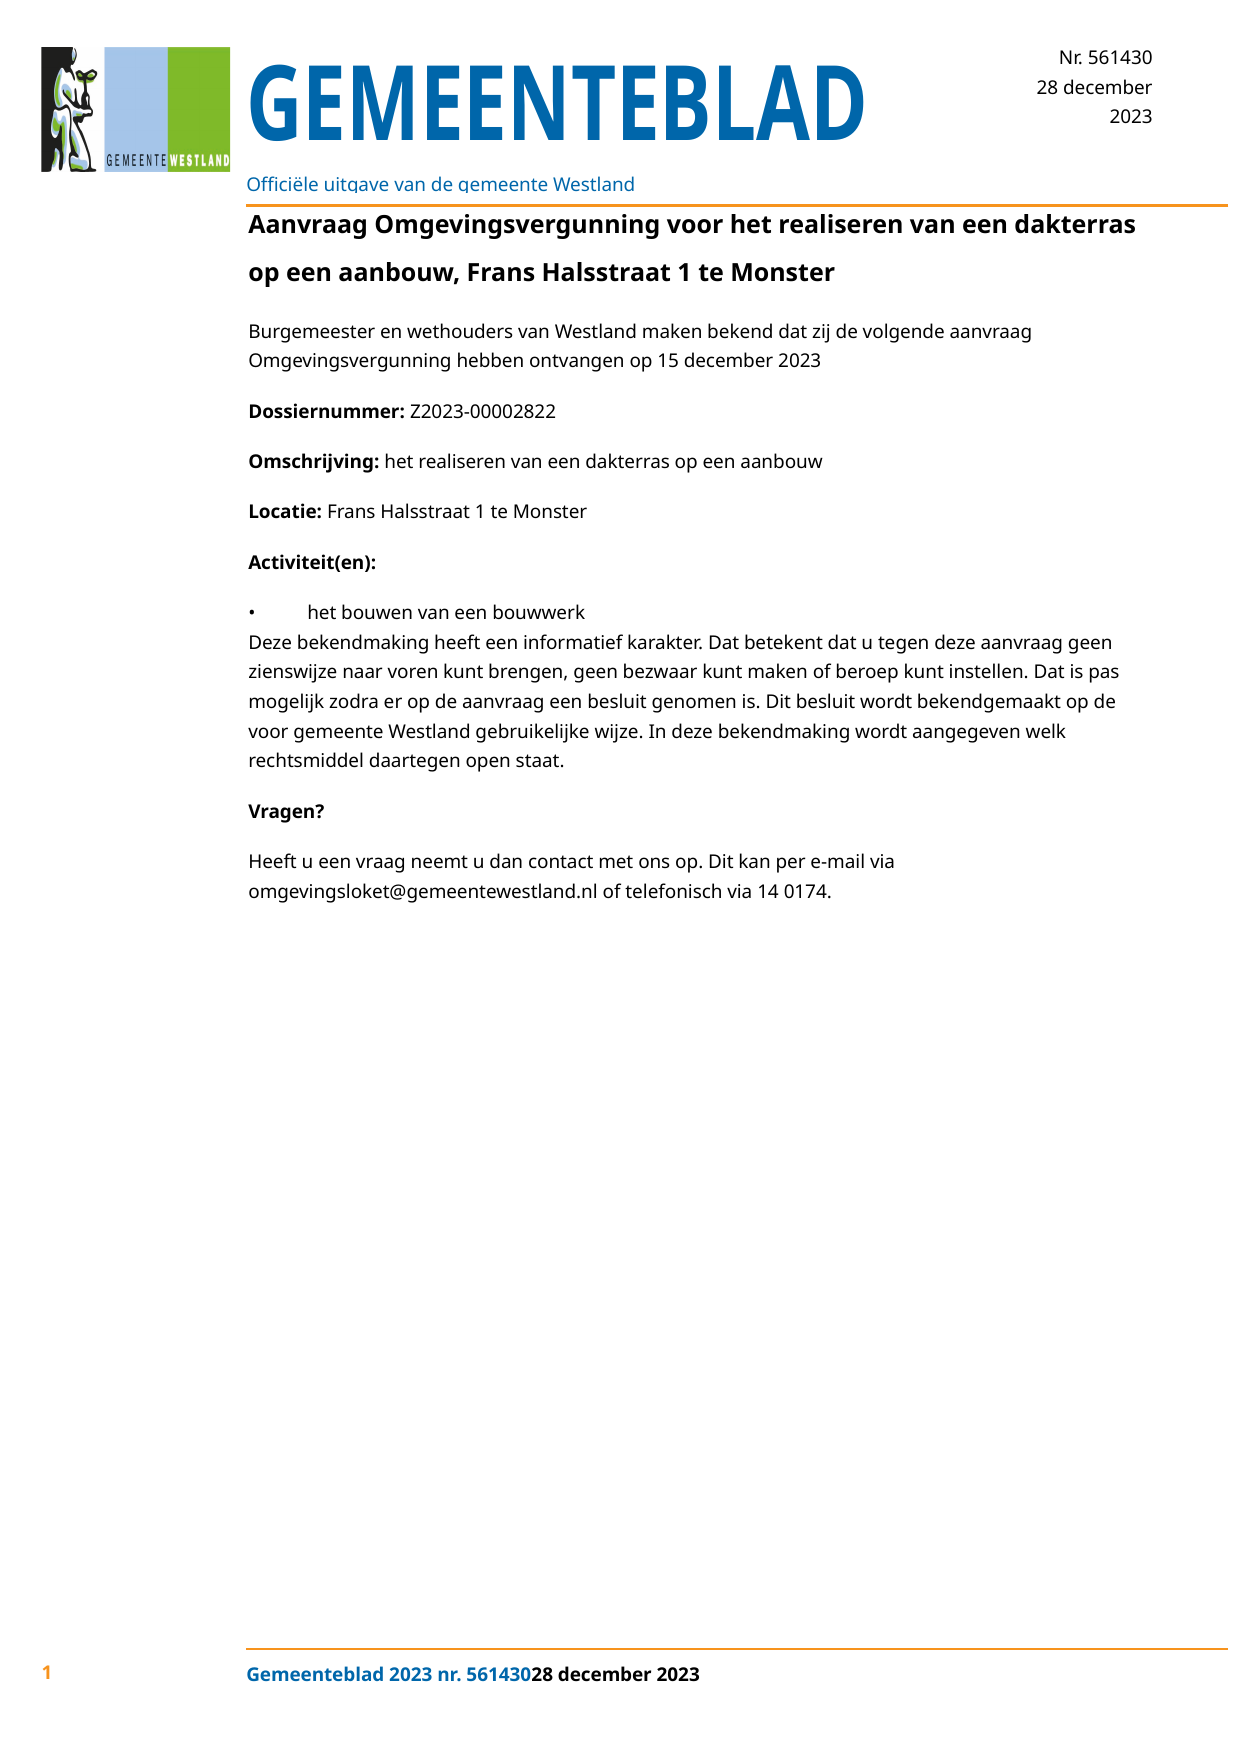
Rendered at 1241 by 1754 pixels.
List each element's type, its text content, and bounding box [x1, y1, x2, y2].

text Deze bekendmaking heeft een informatief karakter. Dat betekent dat u tegen deze aanvraag geen zienswijze naar voren kunt brengen, geen bezwaar kunt maken of beroep kunt instellen. Dat is pas mogelijk zodra er op de aanvraag een besluit genomen is. Dit besluit wordt bekendgemaakt op de voor gemeente Westland gebruikelijke wijze. In deze bekendmaking wordt aangegeven welk rechtsmiddel daartegen open staat. [248, 629, 1152, 773]
text Activiteit(en): [248, 549, 1152, 575]
picture [41, 47, 231, 172]
text Vragen? [248, 798, 1152, 824]
text Heeft u een vraag neemt u dan contact met ons op. Dit kan per e-mail via omgevingsloket@gemeentewestland.nl of telefonisch via 14 0174. [248, 848, 1152, 904]
text Aanvraag Omgevingsvergunning voor het realiseren van een dakterras op een aanbouw, Frans Halsstraat 1 te Monster [248, 207, 1152, 288]
list het bouwen van een bouwwerk [248, 599, 1152, 625]
text Locatie: Frans Halsstraat 1 te Monster [248, 499, 1152, 524]
text Burgemeester en wethouders van Westland maken bekend dat zij de volgende aanvraag Omgevingsvergunning hebben ontvangen op 15 december 2023 [248, 318, 1152, 373]
text Omschrijving: het realiseren van een dakterras op een aanbouw [248, 448, 1152, 474]
text Dossiernummer: Z2023-00002822 [248, 398, 1152, 424]
